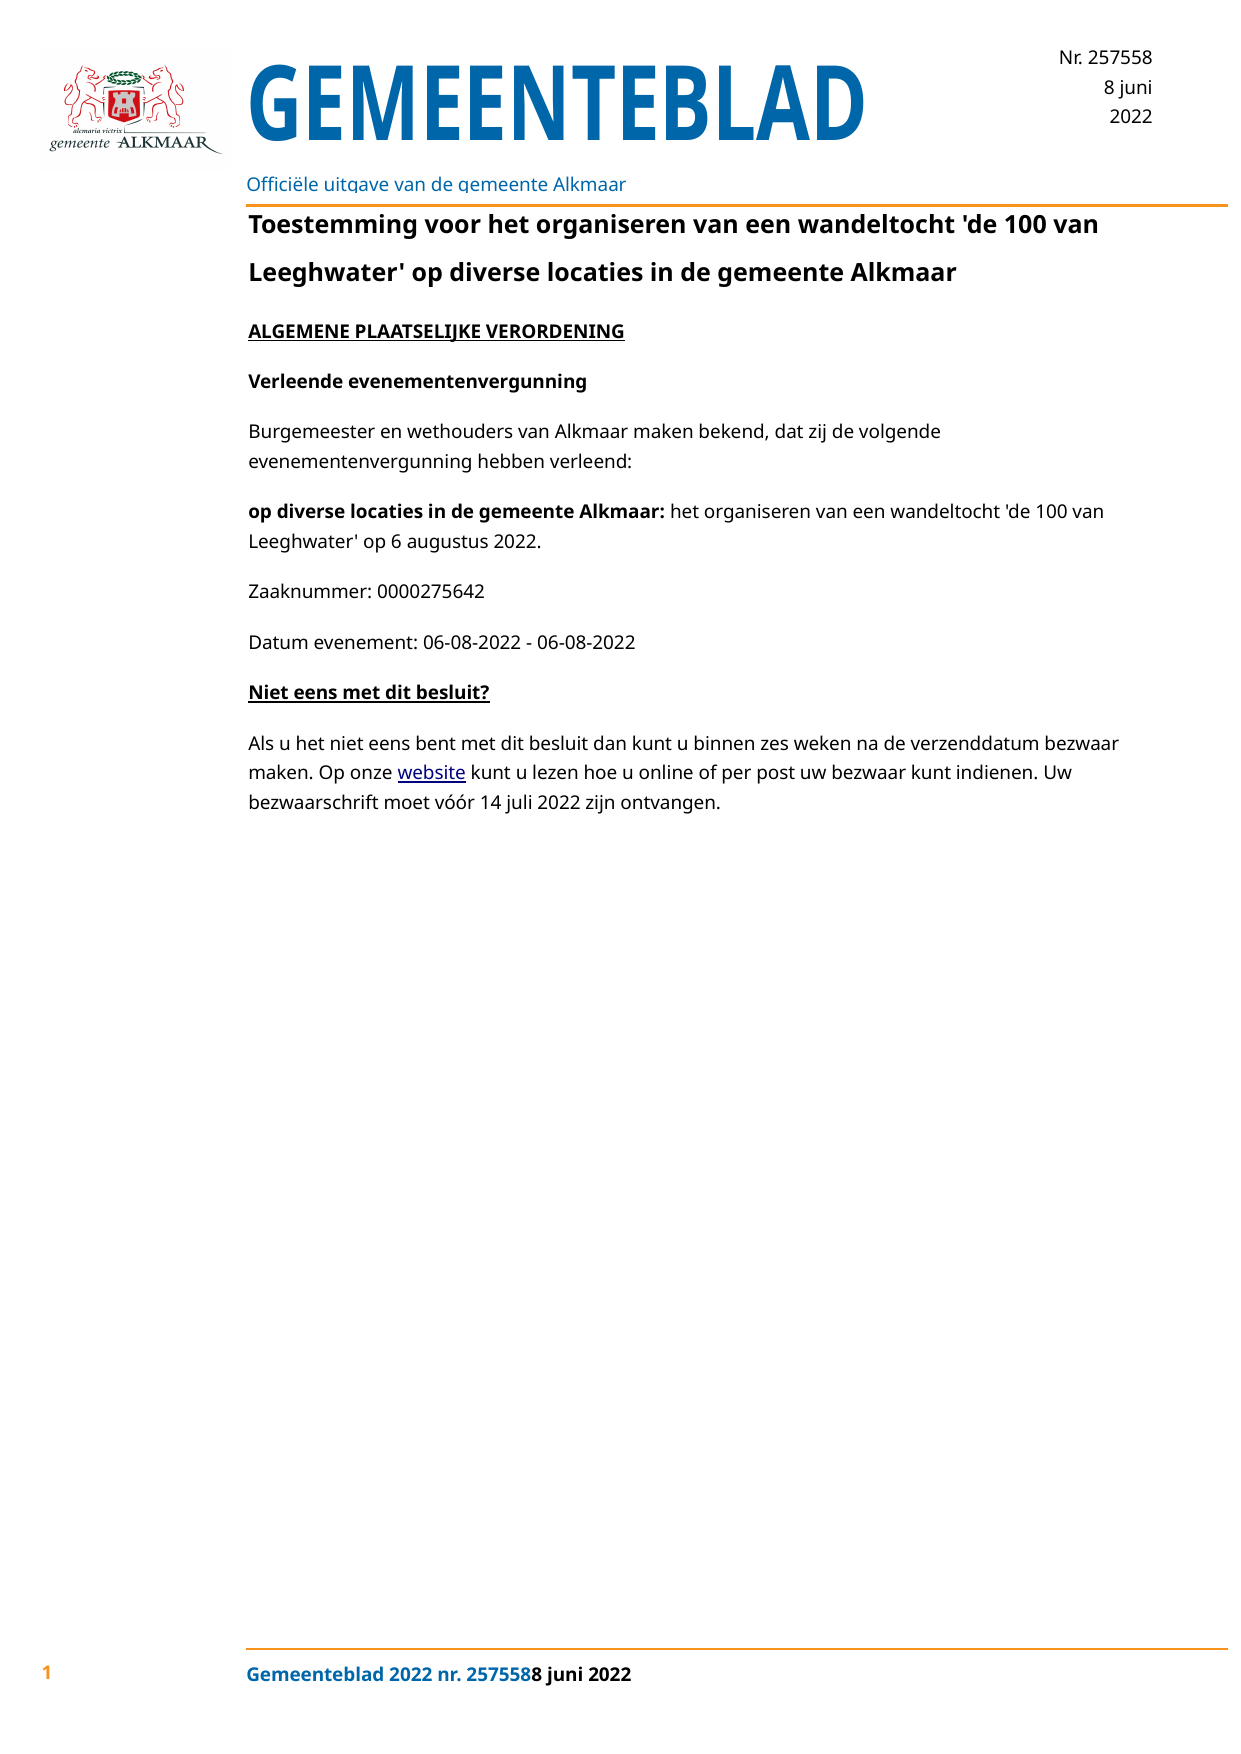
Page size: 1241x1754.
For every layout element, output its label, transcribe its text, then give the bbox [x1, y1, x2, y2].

picture [41, 47, 231, 172]
text Zaaknummer: 0000275642 [248, 579, 1152, 604]
text Verleende evenementenvergunning [248, 368, 1152, 394]
text Toestemming voor het organiseren van een wandeltocht 'de 100 van Leeghwater' op diverse locaties in de gemeente Alkmaar [248, 207, 1152, 288]
text Datum evenement: 06-08-2022 - 06-08-2022 [248, 629, 1152, 655]
text Burgemeester en wethouders van Alkmaar maken bekend, dat zij de volgende evenementenvergunning hebben verleend: [248, 419, 1152, 474]
text op diverse locaties in de gemeente Alkmaar: het organiseren van een wandeltocht 'de 100 van Leeghwater' op 6 augustus 2022. [248, 499, 1152, 554]
text ALGEMENE PLAATSELIJKE VERORDENING [248, 318, 1152, 344]
text Niet eens met dit besluit? [248, 679, 1152, 705]
text Als u het niet eens bent met dit besluit dan kunt u binnen zes weken na de verzenddatum bezwaar maken. Op onze website kunt u lezen hoe u online of per post uw bezwaar kunt indienen. Uw bezwaarschrift moet vóór 14 juli 2022 zijn ontvangen. [248, 730, 1152, 815]
